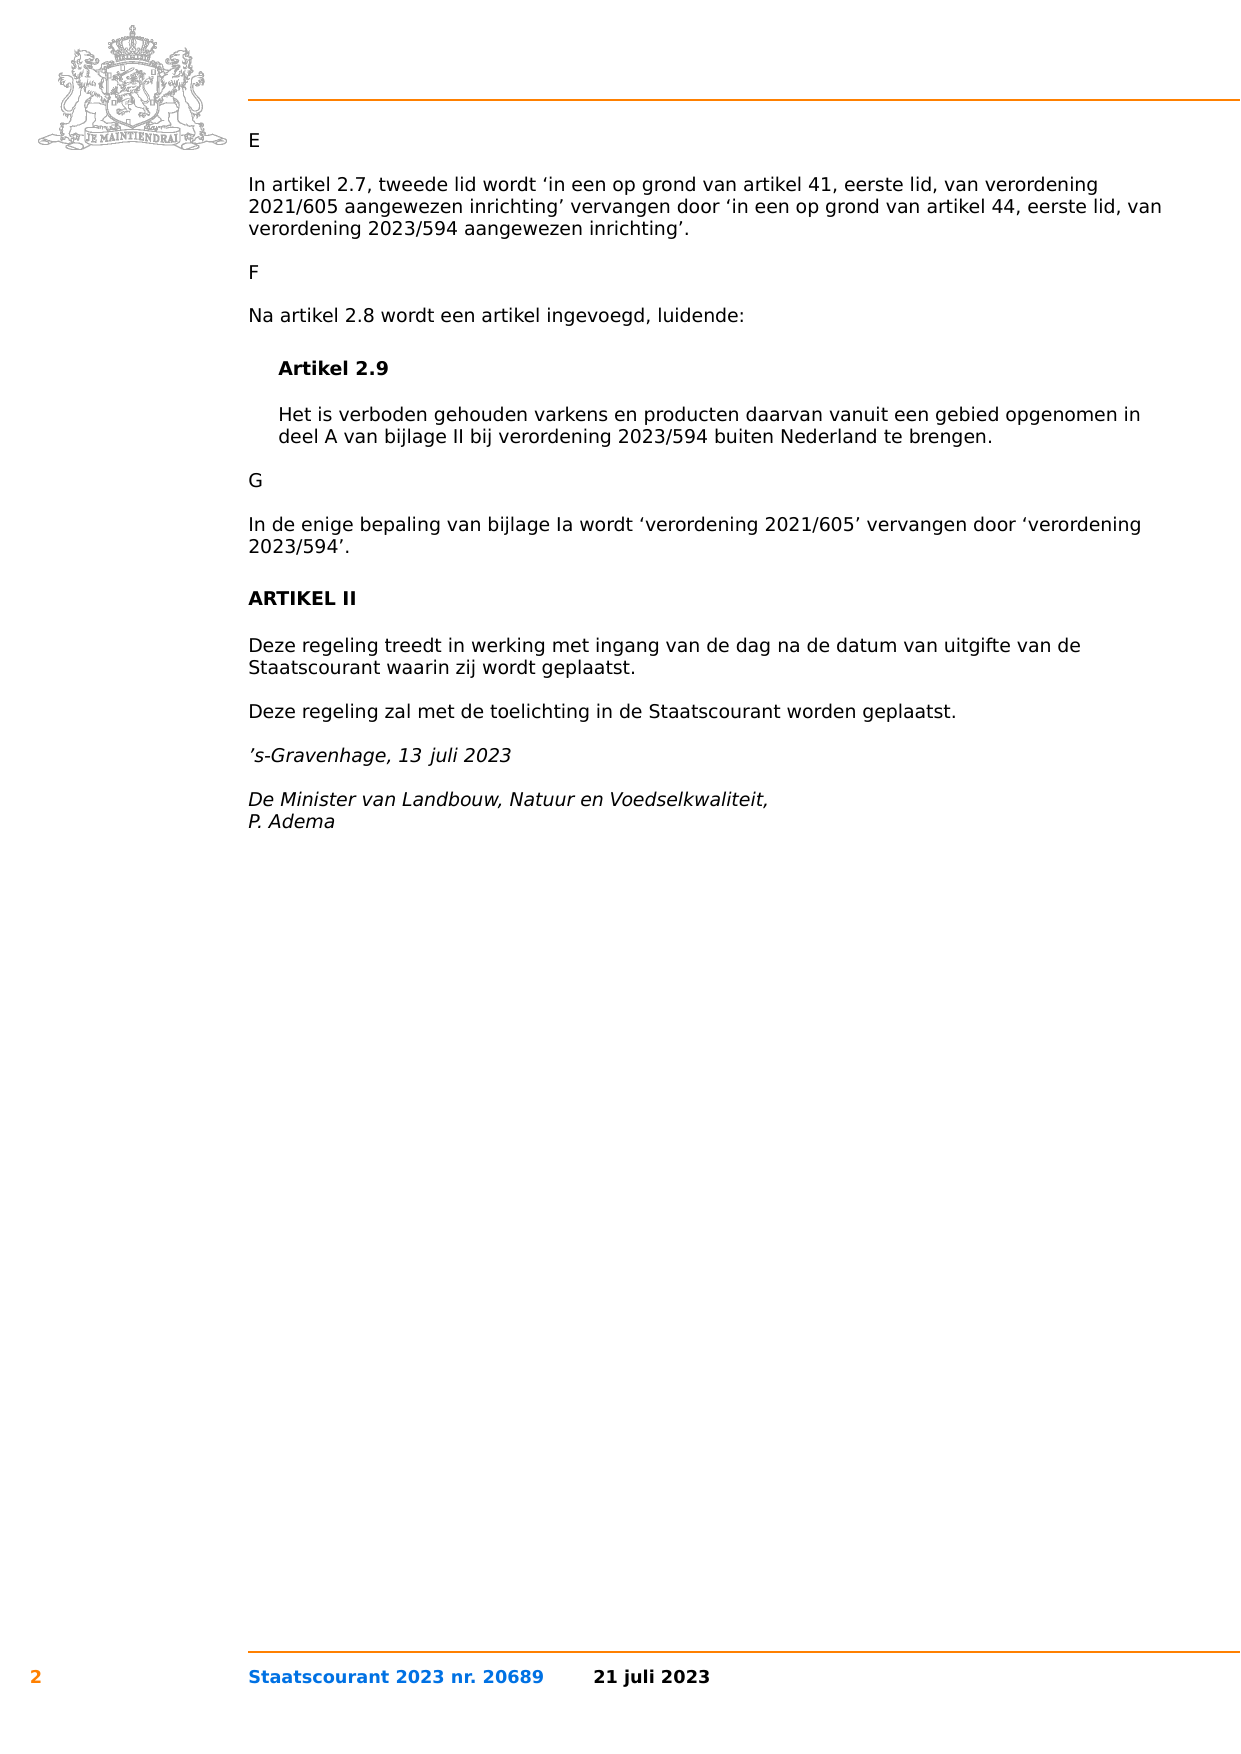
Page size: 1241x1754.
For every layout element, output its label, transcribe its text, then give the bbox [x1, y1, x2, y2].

text ’s-Gravenhage, 13 juli 2023 [248, 745, 1163, 767]
text G [248, 470, 1163, 492]
text Deze regeling treedt in werking met ingang van de dag na de datum van uitgifte van de Staatscourant waarin zij wordt geplaatst. [248, 635, 1163, 679]
text In artikel 2.7, tweede lid wordt ‘in een op grond van artikel 41, eerste lid, van verordening 2021/605 aangewezen inrichting’ vervangen door ‘in een op grond van artikel 44, eerste lid, van verordening 2023/594 aangewezen inrichting’. [248, 174, 1163, 240]
picture [38, 25, 227, 150]
text Deze regeling zal met de toelichting in de Staatscourant worden geplaatst. [248, 701, 1163, 723]
text Na artikel 2.8 wordt een artikel ingevoegd, luidende: [248, 305, 1163, 327]
text De Minister van Landbouw, Natuur en Voedselkwaliteit, P. Adema [248, 788, 1163, 832]
subtitle Artikel 2.9 [278, 357, 1163, 379]
text F [248, 262, 1163, 283]
text In de enige bepaling van bijlage Ia wordt ‘verordening 2021/605’ vervangen door ‘verordening 2023/594’. [248, 514, 1163, 558]
subtitle ARTIKEL II [248, 588, 1163, 610]
text E [248, 130, 1163, 152]
text Het is verboden gehouden varkens en producten daarvan vanuit een gebied opgenomen in deel A van bijlage II bij verordening 2023/594 buiten Nederland te brengen. [278, 404, 1163, 448]
